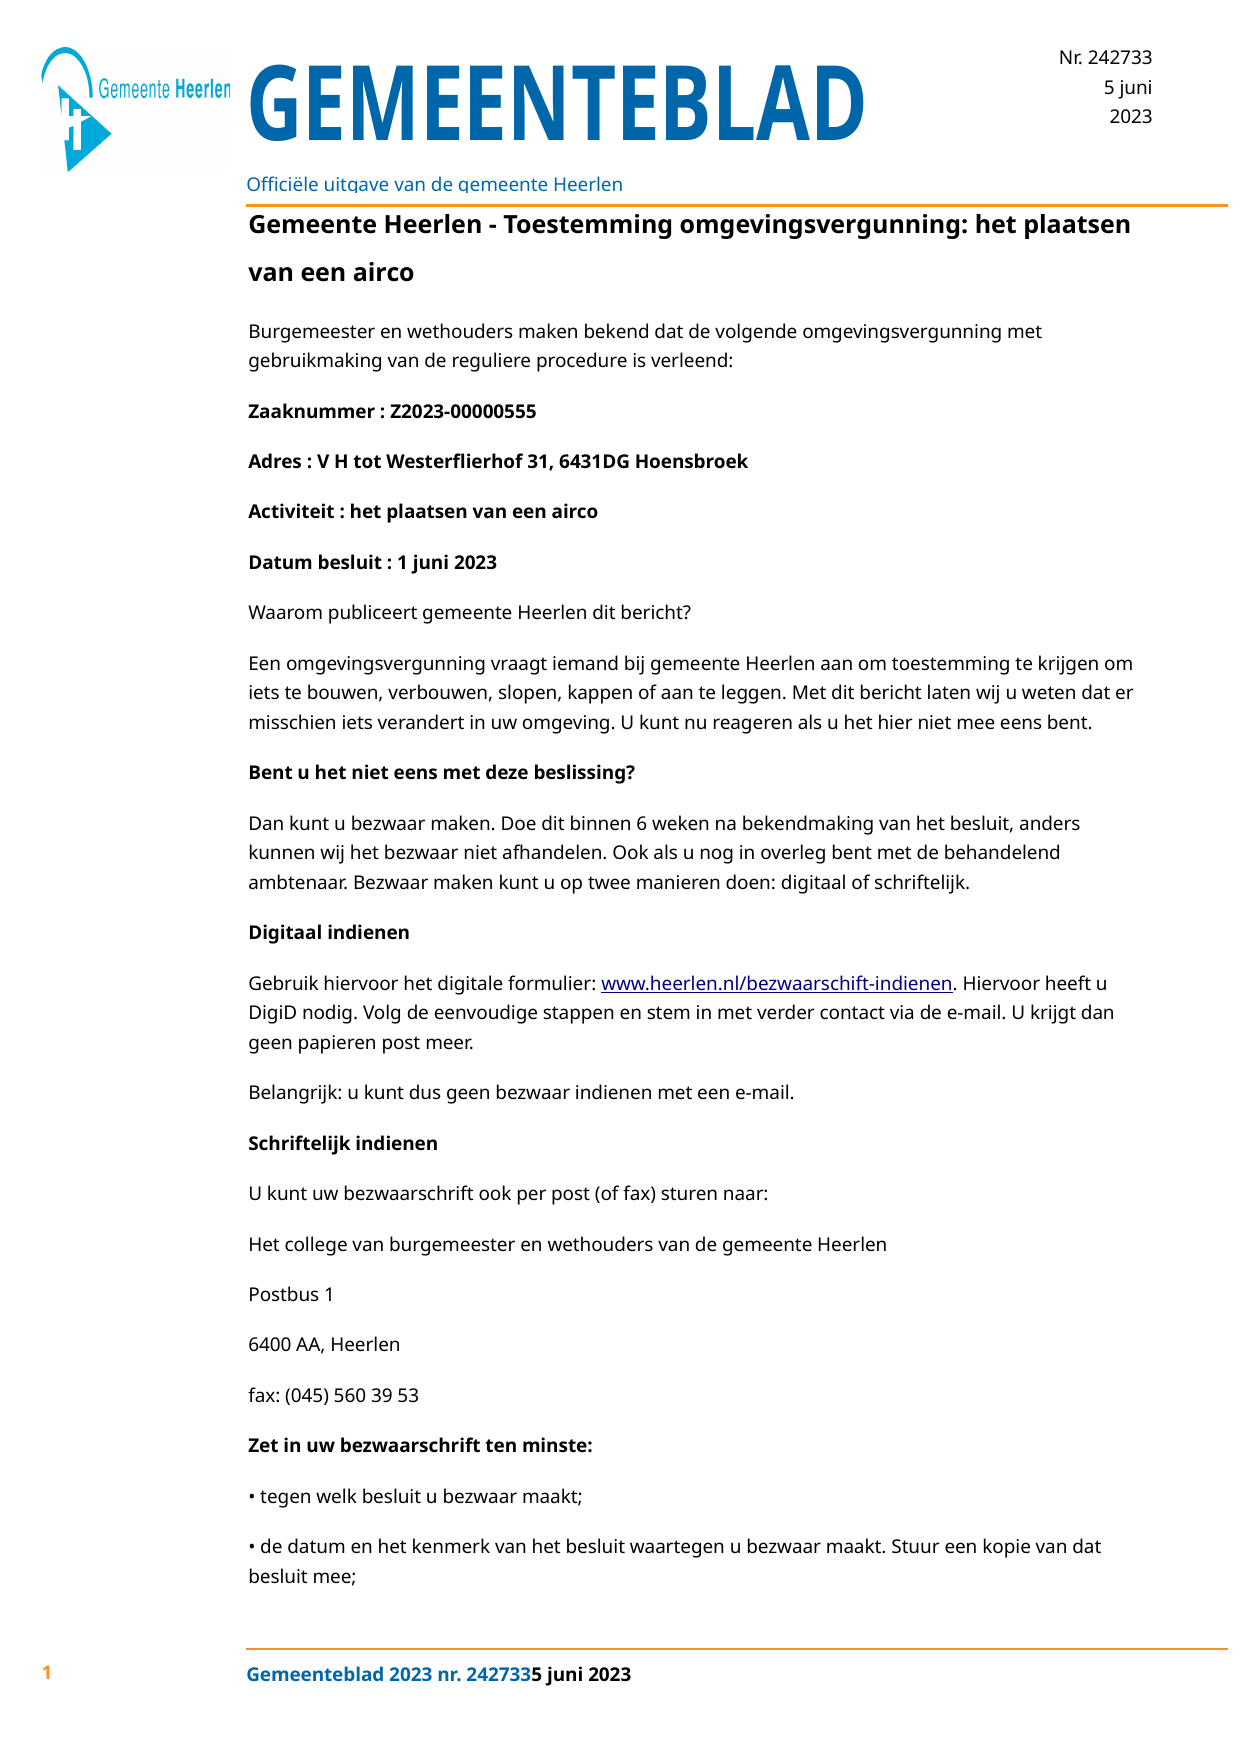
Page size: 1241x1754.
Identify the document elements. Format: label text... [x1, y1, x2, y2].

text Postbus 1 [248, 1281, 1152, 1307]
text Digitaal indienen [248, 919, 1152, 945]
text Activiteit : het plaatsen van een airco [248, 499, 1152, 524]
picture [41, 47, 59, 70]
text 6400 AA, Heerlen [248, 1332, 1152, 1357]
text Schriftelijk indienen [248, 1130, 1152, 1156]
text U kunt uw bezwaarschrift ook per post (of fax) sturen naar: [248, 1180, 1152, 1206]
text • de datum en het kenmerk van het besluit waartegen u bezwaar maakt. Stuur een kopie van dat besluit mee; [248, 1533, 1152, 1589]
text • tegen welk besluit u bezwaar maakt; [248, 1483, 1152, 1509]
text Een omgevingsvergunning vraagt iemand bij gemeente Heerlen aan om toestemming te krijgen om iets te bouwen, verbouwen, slopen, kappen of aan te leggen. Met dit bericht laten wij u weten dat er misschien iets verandert in uw omgeving. U kunt nu reageren als u het hier niet mee eens bent. [248, 650, 1152, 735]
text Dan kunt u bezwaar maken. Doe dit binnen 6 weken na bekendmaking van het besluit, anders kunnen wij het bezwaar niet afhandelen. Ook als u nog in overleg bent met de behandelend ambtenaar. Bezwaar maken kunt u op twee manieren doen: digitaal of schriftelijk. [248, 810, 1152, 895]
text fax: (045) 560 39 53 [248, 1382, 1152, 1408]
text Belangrijk: u kunt dus geen bezwaar indienen met een e-mail. [248, 1079, 1152, 1105]
text Bent u het niet eens met deze beslissing? [248, 759, 1152, 785]
text Het college van burgemeester en wethouders van de gemeente Heerlen [248, 1231, 1152, 1257]
text Zet in uw bezwaarschrift ten minste: [248, 1432, 1152, 1458]
text Datum besluit : 1 juni 2023 [248, 549, 1152, 575]
text Gemeente Heerlen - Toestemming omgevingsvergunning: het plaatsen van een airco [248, 207, 1152, 288]
picture [41, 47, 231, 172]
text Gebruik hiervoor het digitale formulier: www.heerlen.nl/bezwaarschift-indienen. Hiervoor heeft u DigiD nodig. Volg de eenvoudige stappen en stem in met verder contact via de e-mail. U krijgt dan geen papieren post meer. [248, 970, 1152, 1055]
text Zaaknummer : Z2023-00000555 [248, 398, 1152, 424]
text Burgemeester en wethouders maken bekend dat de volgende omgevingsvergunning met gebruikmaking van de reguliere procedure is verleend: [248, 318, 1152, 373]
text Adres : V H tot Westerflierhof 31, 6431DG Hoensbroek [248, 448, 1152, 474]
text Waarom publiceert gemeente Heerlen dit bericht? [248, 599, 1152, 625]
